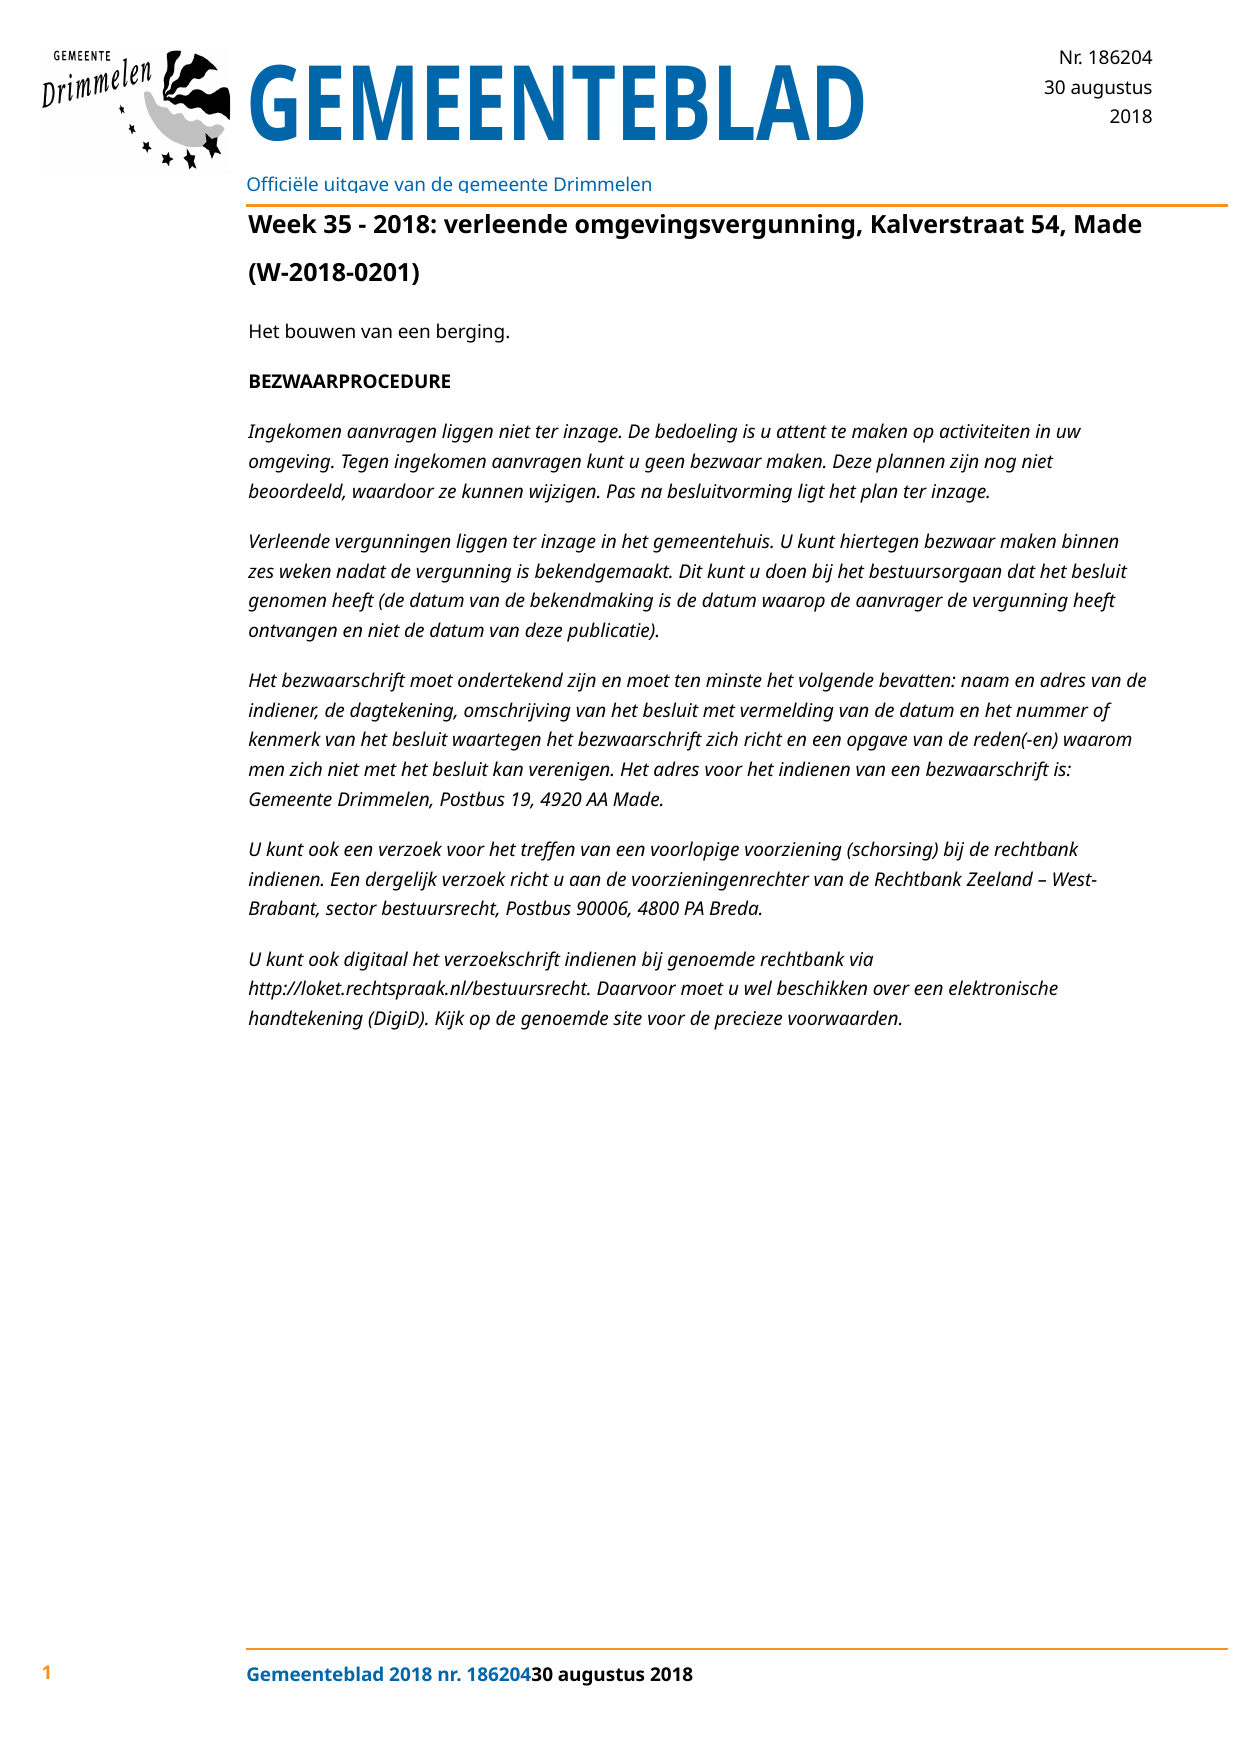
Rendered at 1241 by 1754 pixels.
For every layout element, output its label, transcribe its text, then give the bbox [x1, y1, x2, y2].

text Verleende vergunningen liggen ter inzage in het gemeentehuis. U kunt hiertegen bezwaar maken binnen zes weken nadat de vergunning is bekendgemaakt. Dit kunt u doen bij het bestuursorgaan dat het besluit genomen heeft (de datum van de bekendmaking is de datum waarop de aanvrager de vergunning heeft ontvangen en niet de datum van deze publicatie). [248, 528, 1152, 643]
text Week 35 - 2018: verleende omgevingsvergunning, Kalverstraat 54, Made (W-2018-0201) [248, 207, 1152, 288]
text Ingekomen aanvragen liggen niet ter inzage. De bedoeling is u attent te maken op activiteiten in uw omgeving. Tegen ingekomen aanvragen kunt u geen bezwaar maken. Deze plannen zijn nog niet beoordeeld, waardoor ze kunnen wijzigen. Pas na besluitvorming ligt het plan ter inzage. [248, 419, 1152, 504]
text U kunt ook digitaal het verzoekschrift indienen bij genoemde rechtbank via http://loket.rechtspraak.nl/bestuursrecht. Daarvoor moet u wel beschikken over een elektronische handtekening (DigiD). Kijk op de genoemde site voor de precieze voorwaarden. [248, 946, 1152, 1031]
text Het bouwen van een berging. [248, 318, 1152, 344]
picture [41, 47, 231, 172]
text Het bezwaarschrift moet ondertekend zijn en moet ten minste het volgende bevatten: naam en adres van de indiener, de dagtekening, omschrijving van het besluit met vermelding van de datum en het nummer of kenmerk van het besluit waartegen het bezwaarschrift zich richt en een opgave van de reden(-en) waarom men zich niet met het besluit kan verenigen. Het adres voor het indienen van een bezwaarschrift is: Gemeente Drimmelen, Postbus 19, 4920 AA Made. [248, 667, 1152, 812]
text BEZWAARPROCEDURE [248, 368, 1152, 394]
text U kunt ook een verzoek voor het treffen van een voorlopige voorziening (schorsing) bij de rechtbank indienen. Een dergelijk verzoek richt u aan de voorzieningenrechter van de Rechtbank Zeeland – West-Brabant, sector bestuursrecht, Postbus 90006, 4800 PA Breda. [248, 836, 1152, 921]
